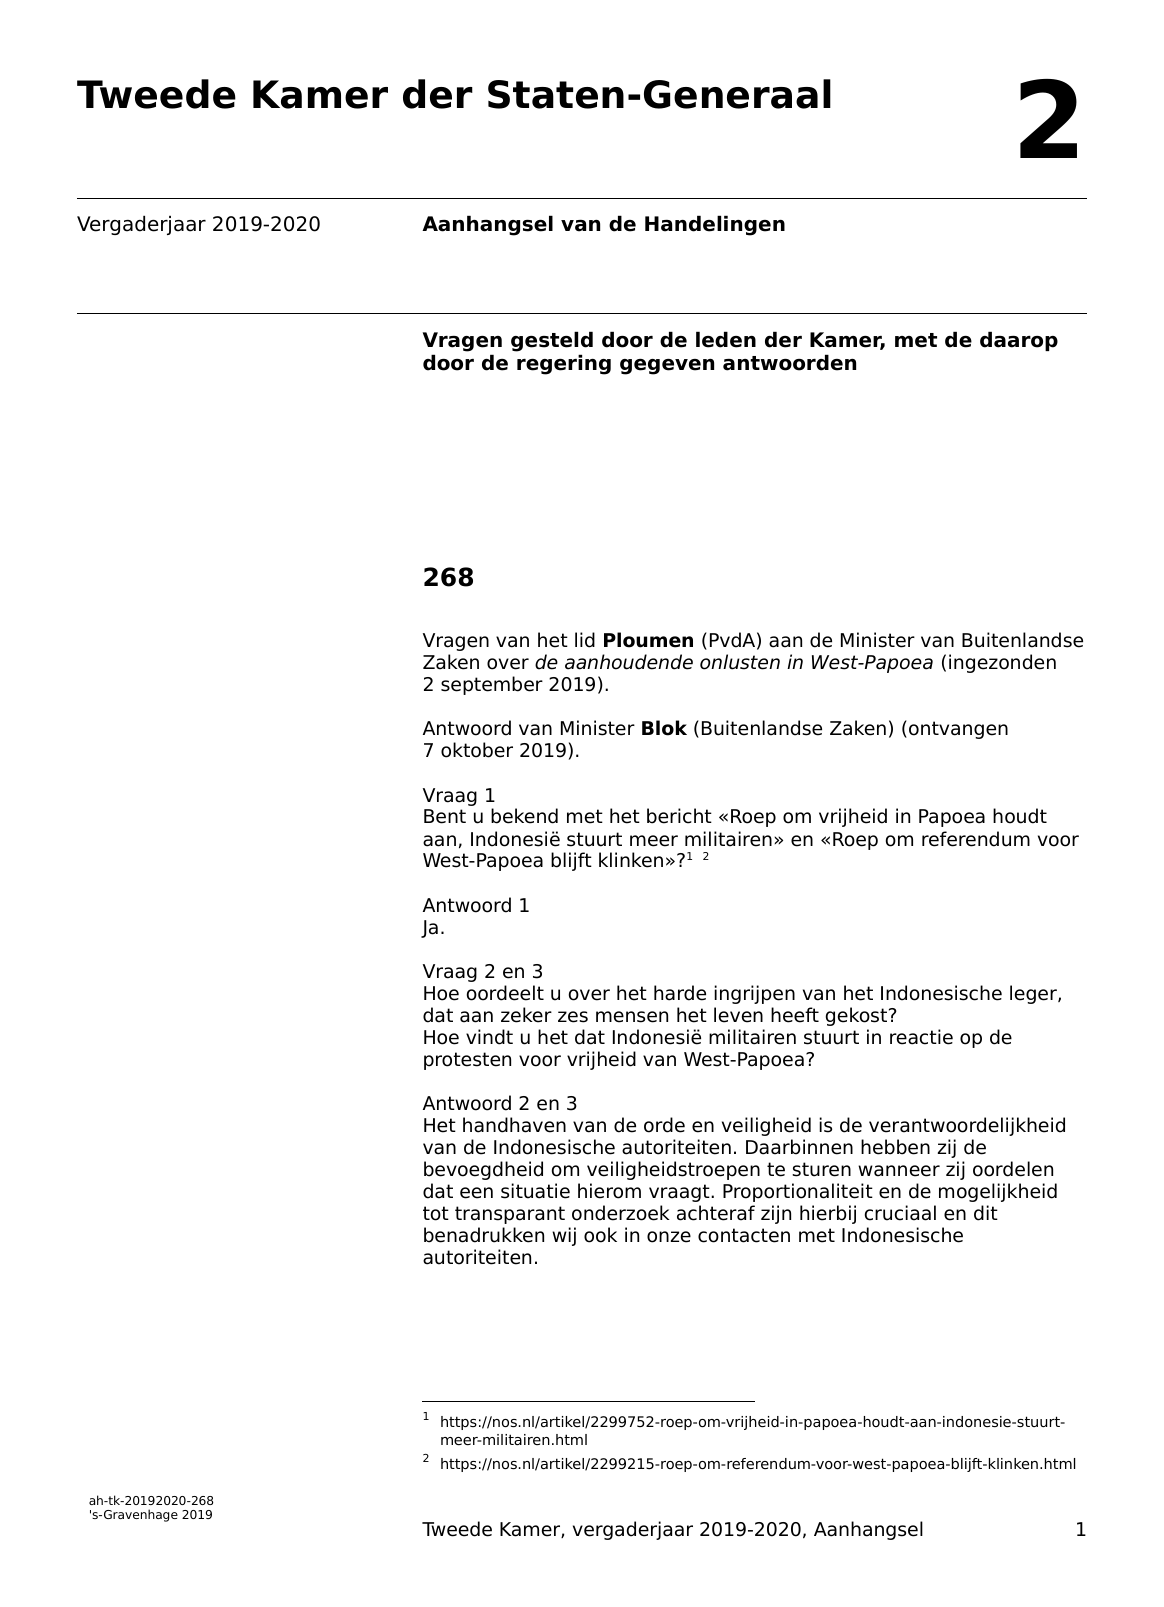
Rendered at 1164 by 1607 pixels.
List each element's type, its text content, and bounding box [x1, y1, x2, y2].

text Vraag 2 en 3 [422, 961, 1087, 983]
table_cell Vergaderjaar 2019-2020 [77, 199, 422, 313]
text Antwoord 1 [422, 894, 1087, 917]
text Bent u bekend met het bericht «Roep om vrijheid in Papoea houdt aan, Indonesië stuurt meer militairen» en «Roep om referendum voor West-Papoea blijft klinken»? [422, 806, 1087, 872]
text Het handhaven van de orde en veiligheid is de verantwoordelijkheid van de Indonesische autoriteiten. Daarbinnen hebben zij de bevoegdheid om veiligheidstroepen te sturen wanneer zij oordelen dat een situatie hierom vraagt. Proportionaliteit en de mogelijkheid tot transparant onderzoek achteraf zijn hierbij cruciaal en dit benadrukken wij ook in onze contacten met Indonesische autoriteiten. [422, 1115, 1087, 1269]
text Vraag 1 [422, 784, 1087, 806]
text https://nos.nl/artikel/2299752-roep-om-vrijheid-in-papoea-houdt-aan-indonesie-stuurt-meer-militairen.html [422, 1410, 1087, 1449]
text 268 [422, 563, 1087, 592]
text Vragen van het lid Ploumen (PvdA) aan de Minister van Buitenlandse Zaken over de aanhoudende onlusten in West-Papoea (ingezonden 2 september 2019). [422, 630, 1087, 696]
table_cell Vragen gesteld door de leden der Kamer, met de daarop door de regering gegeven antwoorden [422, 314, 1087, 375]
text https://nos.nl/artikel/2299215-roep-om-referendum-voor-west-papoea-blijft-klinken.html [422, 1452, 1087, 1474]
text Ja. [422, 917, 1087, 938]
text ah-tk-20192020-268 [88, 1494, 323, 1508]
text Antwoord 2 en 3 [422, 1093, 1087, 1115]
table_cell [77, 314, 422, 375]
text Antwoord van Minister Blok (Buitenlandse Zaken) (ontvangen 7 oktober 2019). [422, 718, 1087, 762]
table_header 2 [886, 59, 1087, 198]
table_header Tweede Kamer der Staten-Generaal [77, 59, 886, 198]
text 's-Gravenhage 2019 [88, 1508, 323, 1522]
text Hoe oordeelt u over het harde ingrijpen van het Indonesische leger, dat aan zeker zes mensen het leven heeft gekost? [422, 983, 1087, 1027]
table_cell Aanhangsel van de Handelingen [422, 199, 1087, 313]
text Hoe vindt u het dat Indonesië militairen stuurt in reactie op de protesten voor vrijheid van West-Papoea? [422, 1027, 1087, 1071]
